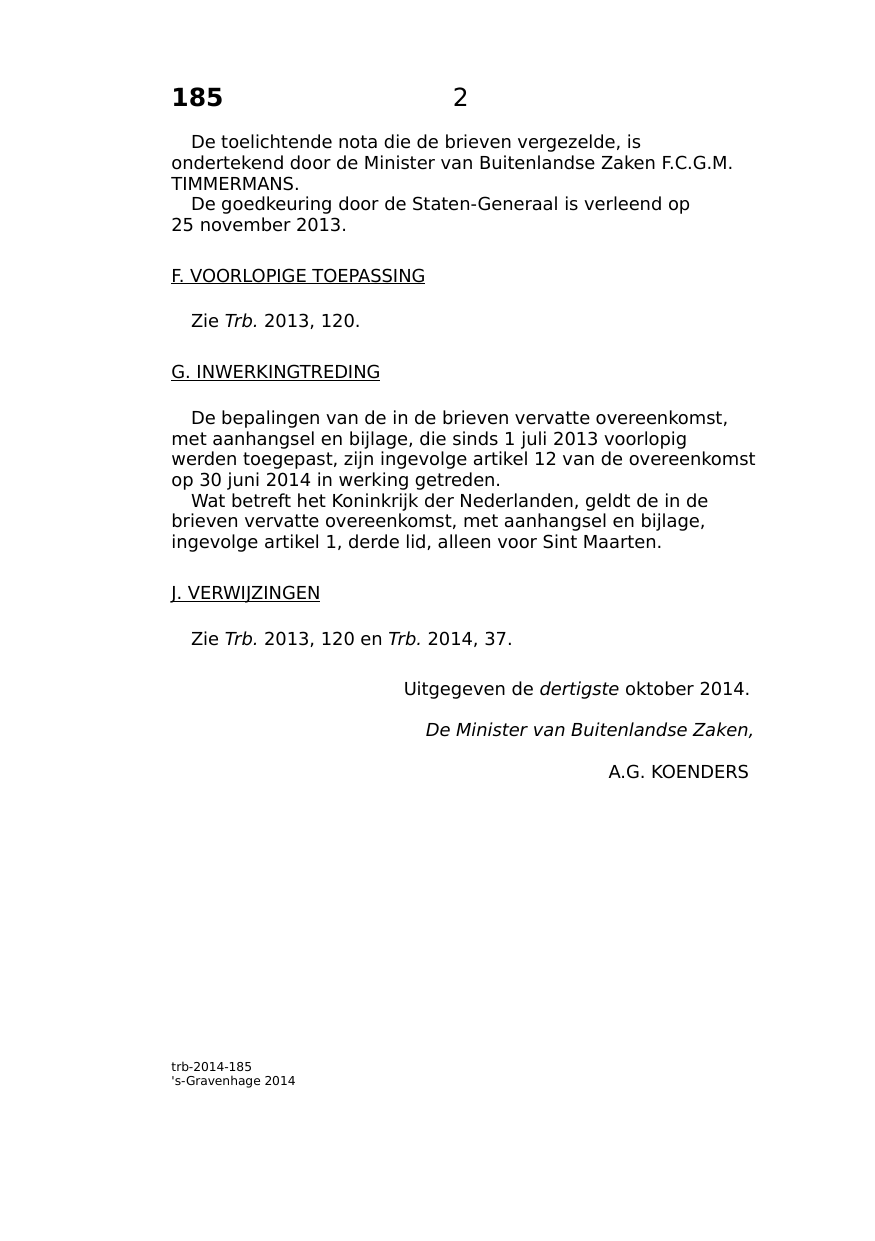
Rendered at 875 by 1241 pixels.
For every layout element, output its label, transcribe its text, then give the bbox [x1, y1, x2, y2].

subtitle G. INWERKINGTREDING [171, 362, 756, 383]
text Wat betreft het Koninkrijk der Nederlanden, geldt de in de brieven vervatte overeenkomst, met aanhangsel en bijlage, ingevolge artikel 1, derde lid, alleen voor Sint Maarten. [171, 491, 756, 553]
text trb-2014-185 [171, 1060, 405, 1074]
text De Minister van Buitenlandse Zaken, A.G. KOENDERS [171, 720, 756, 782]
subtitle F. VOORLOPIGE TOEPASSING [171, 266, 756, 286]
text De bepalingen van de in de brieven vervatte overeenkomst, met aanhangsel en bijlage, die sinds 1 juli 2013 voorlopig werden toegepast, zijn ingevolge artikel 12 van de overeenkomst op 30 juni 2014 in werking getreden. [171, 408, 756, 491]
text Uitgegeven de dertigste oktober 2014. [171, 679, 756, 700]
text De goedkeuring door de Staten-Generaal is verleend op 25 november 2013. [171, 194, 756, 236]
text 's-Gravenhage 2014 [171, 1074, 405, 1088]
text Zie Trb. 2013, 120. [171, 311, 756, 332]
subtitle J. VERWIJZINGEN [171, 583, 756, 603]
text Zie Trb. 2013, 120 en Trb. 2014, 37. [171, 628, 756, 649]
text De toelichtende nota die de brieven vergezelde, is ondertekend door de Minister van Buitenlandse Zaken F.C.G.M. TIMMERMANS. [171, 132, 756, 194]
